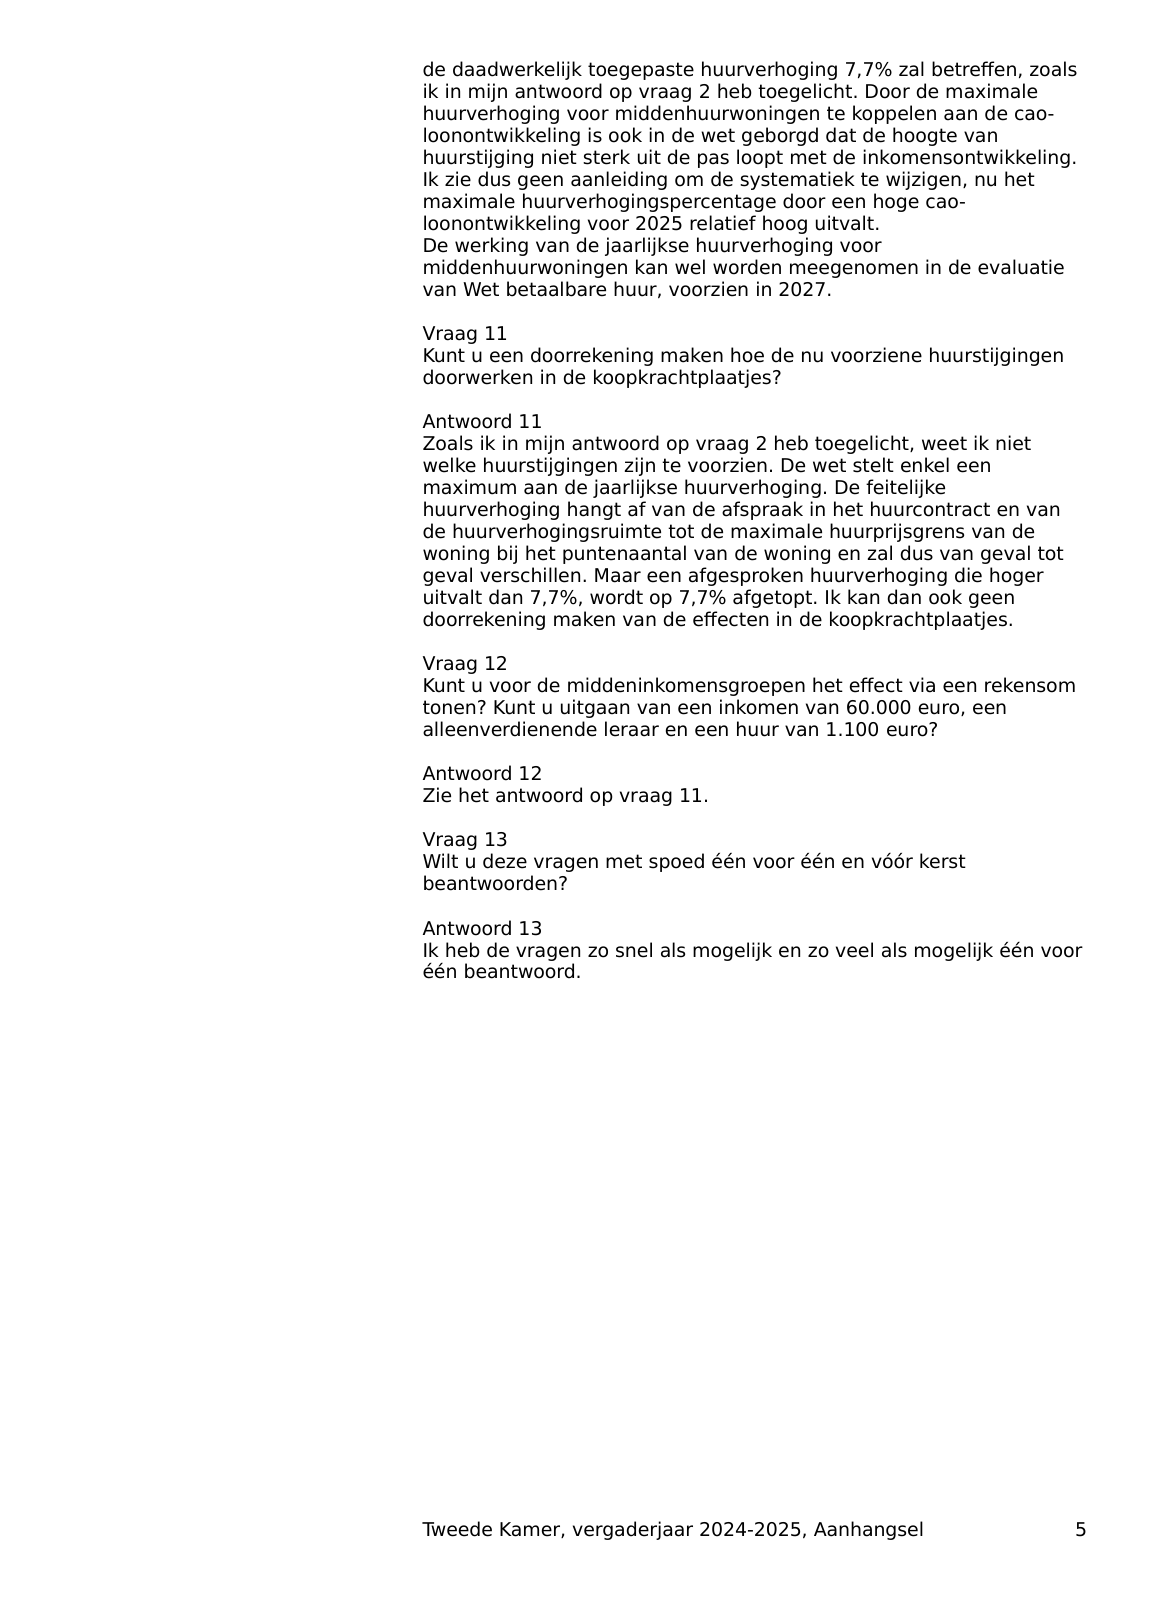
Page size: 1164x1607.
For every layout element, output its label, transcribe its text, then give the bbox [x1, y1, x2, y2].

text Wilt u deze vragen met spoed één voor één en vóór kerst beantwoorden? [422, 851, 1087, 895]
text Vraag 11 [422, 323, 1087, 345]
text Antwoord 12 [422, 763, 1087, 785]
text de daadwerkelijk toegepaste huurverhoging 7,7% zal betreffen, zoals ik in mijn antwoord op vraag 2 heb toegelicht. Door de maximale huurverhoging voor middenhuurwoningen te koppelen aan de cao-loonontwikkeling is ook in de wet geborgd dat de hoogte van huurstijging niet sterk uit de pas loopt met de inkomensontwikkeling. Ik zie dus geen aanleiding om de systematiek te wijzigen, nu het maximale huurverhogingspercentage door een hoge cao-loonontwikkeling voor 2025 relatief hoog uitvalt. [422, 59, 1087, 235]
text Zoals ik in mijn antwoord op vraag 2 heb toegelicht, weet ik niet welke huurstijgingen zijn te voorzien. De wet stelt enkel een maximum aan de jaarlijkse huurverhoging. De feitelijke huurverhoging hangt af van de afspraak in het huurcontract en van de huurverhogingsruimte tot de maximale huurprijsgrens van de woning bij het puntenaantal van de woning en zal dus van geval tot geval verschillen. Maar een afgesproken huurverhoging die hoger uitvalt dan 7,7%, wordt op 7,7% afgetopt. Ik kan dan ook geen doorrekening maken van de effecten in de koopkrachtplaatjes. [422, 433, 1087, 631]
text Antwoord 11 [422, 411, 1087, 433]
text De werking van de jaarlijkse huurverhoging voor middenhuurwoningen kan wel worden meegenomen in de evaluatie van Wet betaalbare huur, voorzien in 2027. [422, 235, 1087, 301]
text Ik heb de vragen zo snel als mogelijk en zo veel als mogelijk één voor één beantwoord. [422, 939, 1087, 983]
text Vraag 12 [422, 653, 1087, 675]
text Antwoord 13 [422, 917, 1087, 939]
text Kunt u voor de middeninkomensgroepen het effect via een rekensom tonen? Kunt u uitgaan van een inkomen van 60.000 euro, een alleenverdienende leraar en een huur van 1.100 euro? [422, 675, 1087, 741]
text Kunt u een doorrekening maken hoe de nu voorziene huurstijgingen doorwerken in de koopkrachtplaatjes? [422, 345, 1087, 389]
text Zie het antwoord op vraag 11. [422, 785, 1087, 807]
text Vraag 13 [422, 829, 1087, 851]
